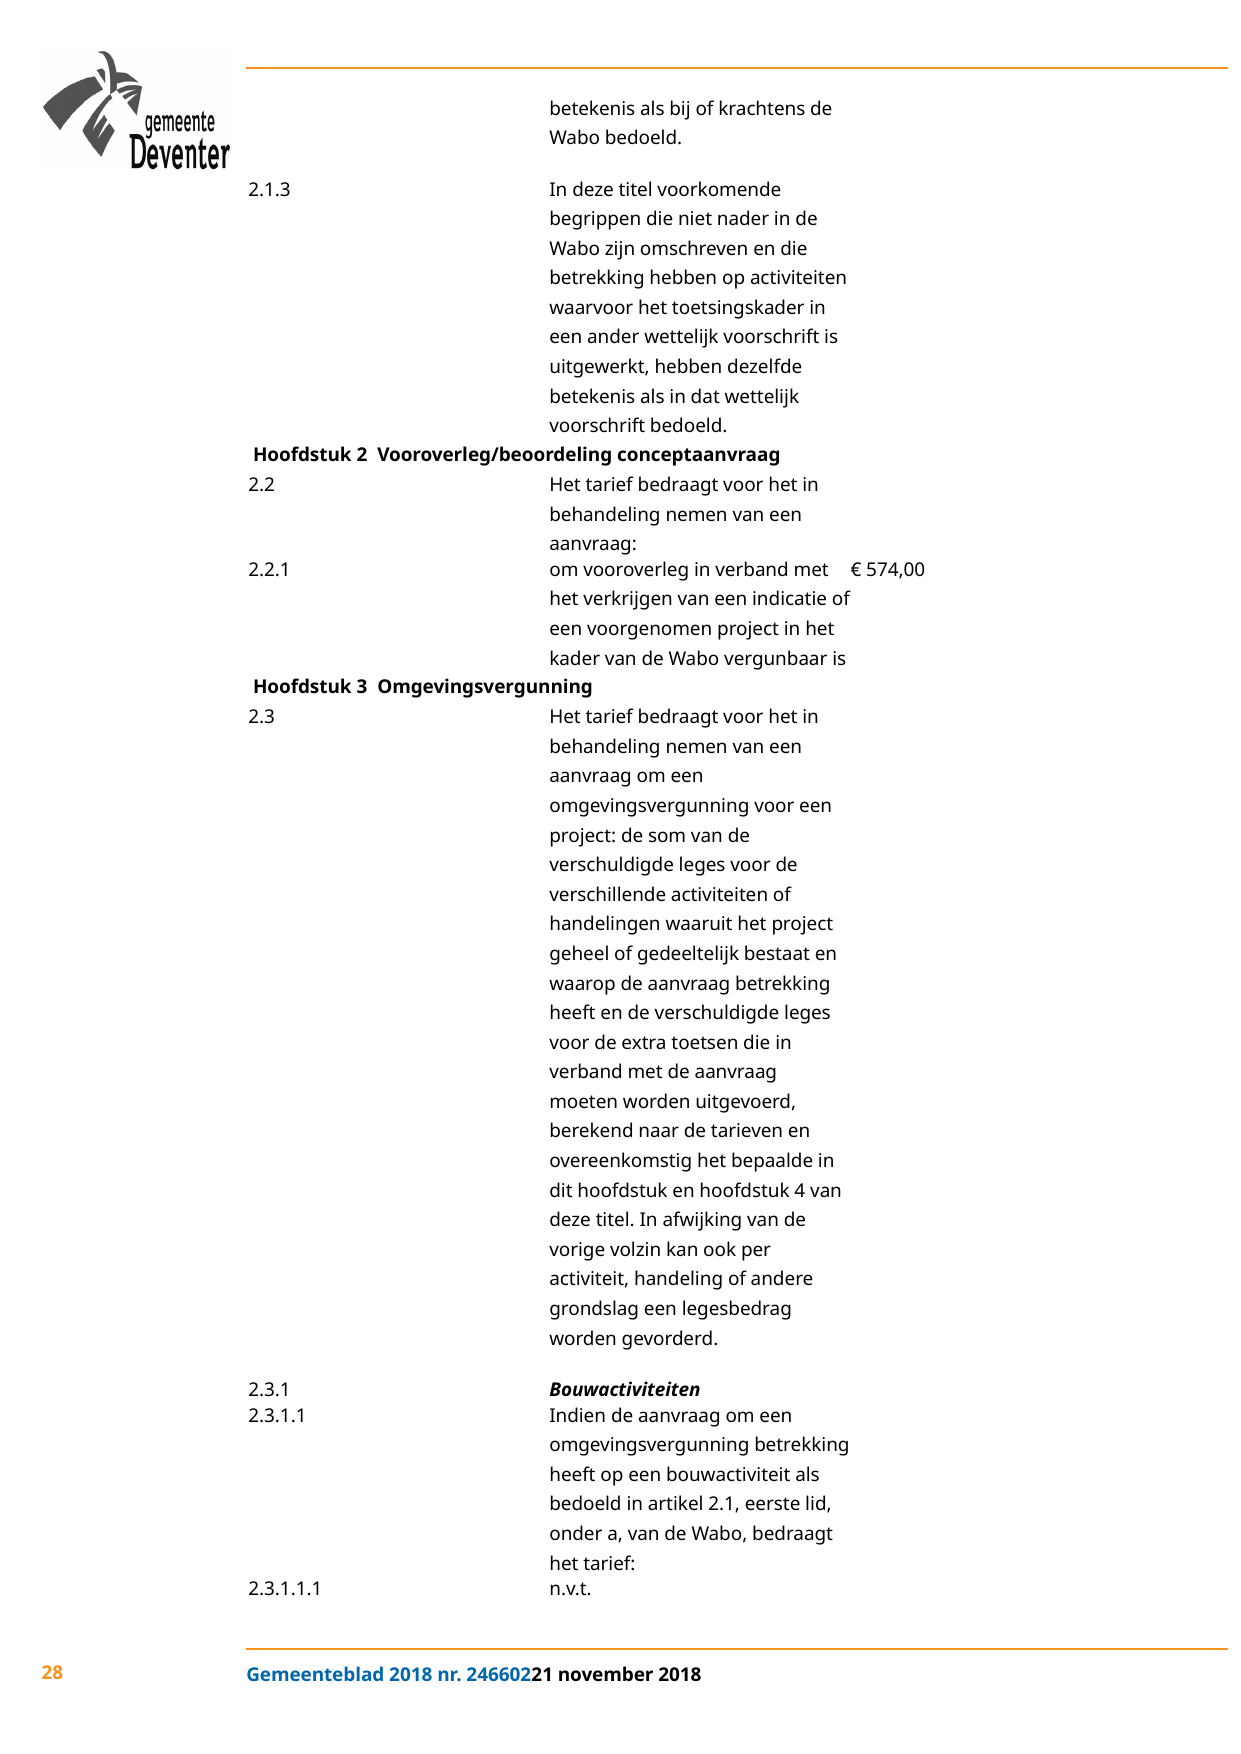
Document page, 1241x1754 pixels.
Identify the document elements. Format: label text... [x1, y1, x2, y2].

table_header Het tarief bedraagt voor het in behandeling nemen van een aanvraag: [549, 471, 850, 556]
table_cell € 574,00 [850, 556, 1152, 671]
table_cell 2.3.1.1 [248, 1402, 549, 1576]
table_cell [850, 95, 1152, 150]
table_header [850, 704, 1152, 1350]
table_cell 2.3.1 [248, 1376, 549, 1402]
table_cell n.v.t. [549, 1576, 850, 1601]
table_cell Bouwactiviteiten [549, 1376, 850, 1402]
table_cell [549, 150, 850, 176]
picture [41, 47, 231, 172]
table_cell [850, 1350, 1152, 1376]
table_cell [850, 176, 1152, 438]
table_cell [850, 1576, 1152, 1601]
table_header [850, 471, 1152, 556]
table_cell 2.3.1.1.1 [248, 1576, 549, 1601]
table_cell In deze titel voorkomende begrippen die niet nader in de Wabo zijn omschreven en die betrekking hebben op activiteiten waarvoor het toetsingskader in een ander wettelijk voorschrift is uitgewerkt, hebben dezelfde betekenis als in dat wettelijk voorschrift bedoeld. [549, 176, 850, 438]
table_cell 2.1.3 [248, 176, 549, 438]
table_cell [248, 95, 549, 150]
table_cell [850, 150, 1152, 176]
table_cell [549, 1350, 850, 1376]
table_cell [850, 1402, 1152, 1576]
text Hoofdstuk 3 Omgevingsvergunning [248, 674, 1152, 699]
table_header Het tarief bedraagt voor het in behandeling nemen van een aanvraag om een omgevingsvergunning voor een project: de som van de verschuldigde leges voor de verschillende activiteiten of handelingen waaruit het project geheel of gedeeltelijk bestaat en waarop de aanvraag betrekking heeft en de verschuldigde leges voor de extra toetsen die in verband met de aanvraag moeten worden uitgevoerd, berekend naar de tarieven en overeenkomstig het bepaalde in dit hoofdstuk en hoofdstuk 4 van deze titel. In afwijking van de vorige volzin kan ook per activiteit, handeling of andere grondslag een legesbedrag worden gevorderd. [549, 704, 850, 1350]
table_cell betekenis als bij of krachtens de Wabo bedoeld. [549, 95, 850, 150]
table_cell Indien de aanvraag om een omgevingsvergunning betrekking heeft op een bouwactiviteit als bedoeld in artikel 2.1, eerste lid, onder a, van de Wabo, bedraagt het tarief: [549, 1402, 850, 1576]
table_cell 2.2.1 [248, 556, 549, 671]
text Hoofdstuk 2 Vooroverleg/beoordeling conceptaanvraag [248, 441, 1152, 467]
table_cell [850, 1376, 1152, 1402]
table_cell [248, 150, 549, 176]
table_cell om vooroverleg in verband met het verkrijgen van een indicatie of een voorgenomen project in het kader van de Wabo vergunbaar is [549, 556, 850, 671]
table_cell [248, 1350, 549, 1376]
table_header 2.3 [248, 704, 549, 1350]
table_header 2.2 [248, 471, 549, 556]
